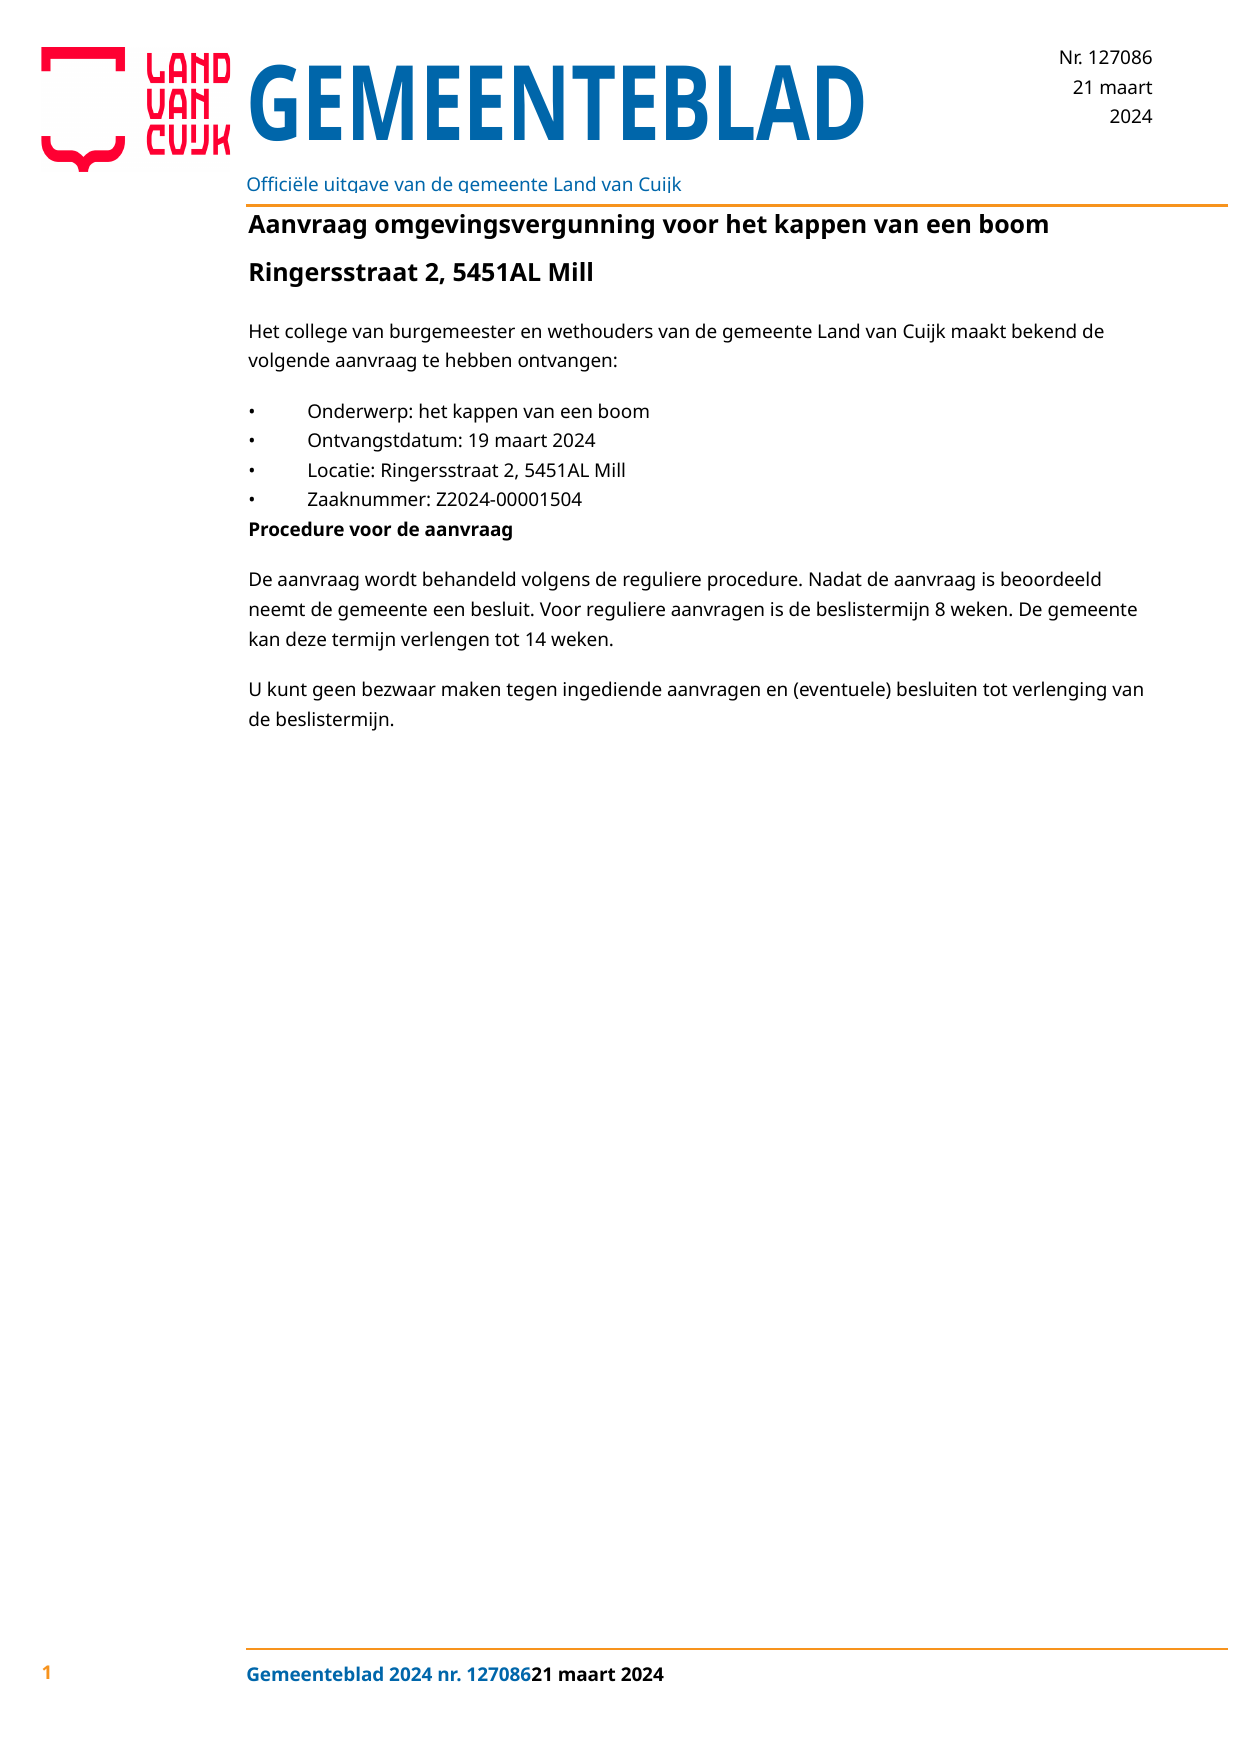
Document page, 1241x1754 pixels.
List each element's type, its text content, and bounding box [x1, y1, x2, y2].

text Aanvraag omgevingsvergunning voor het kappen van een boom Ringersstraat 2, 5451AL Mill [248, 207, 1152, 288]
picture [41, 47, 231, 172]
list Ontvangstdatum: 19 maart 2024 [248, 427, 1152, 453]
text Procedure voor de aanvraag [248, 516, 1152, 542]
list Onderwerp: het kappen van een boom [248, 398, 1152, 424]
list Locatie: Ringersstraat 2, 5451AL Mill [248, 457, 1152, 483]
text Het college van burgemeester en wethouders van de gemeente Land van Cuijk maakt bekend de volgende aanvraag te hebben ontvangen: [248, 318, 1152, 373]
list Zaaknummer: Z2024-00001504 [248, 487, 1152, 512]
text U kunt geen bezwaar maken tegen ingediende aanvragen en (eventuele) besluiten tot verlenging van de beslistermijn. [248, 676, 1152, 732]
text De aanvraag wordt behandeld volgens de reguliere procedure. Nadat de aanvraag is beoordeeld neemt de gemeente een besluit. Voor reguliere aanvragen is de beslistermijn 8 weken. De gemeente kan deze termijn verlengen tot 14 weken. [248, 567, 1152, 652]
